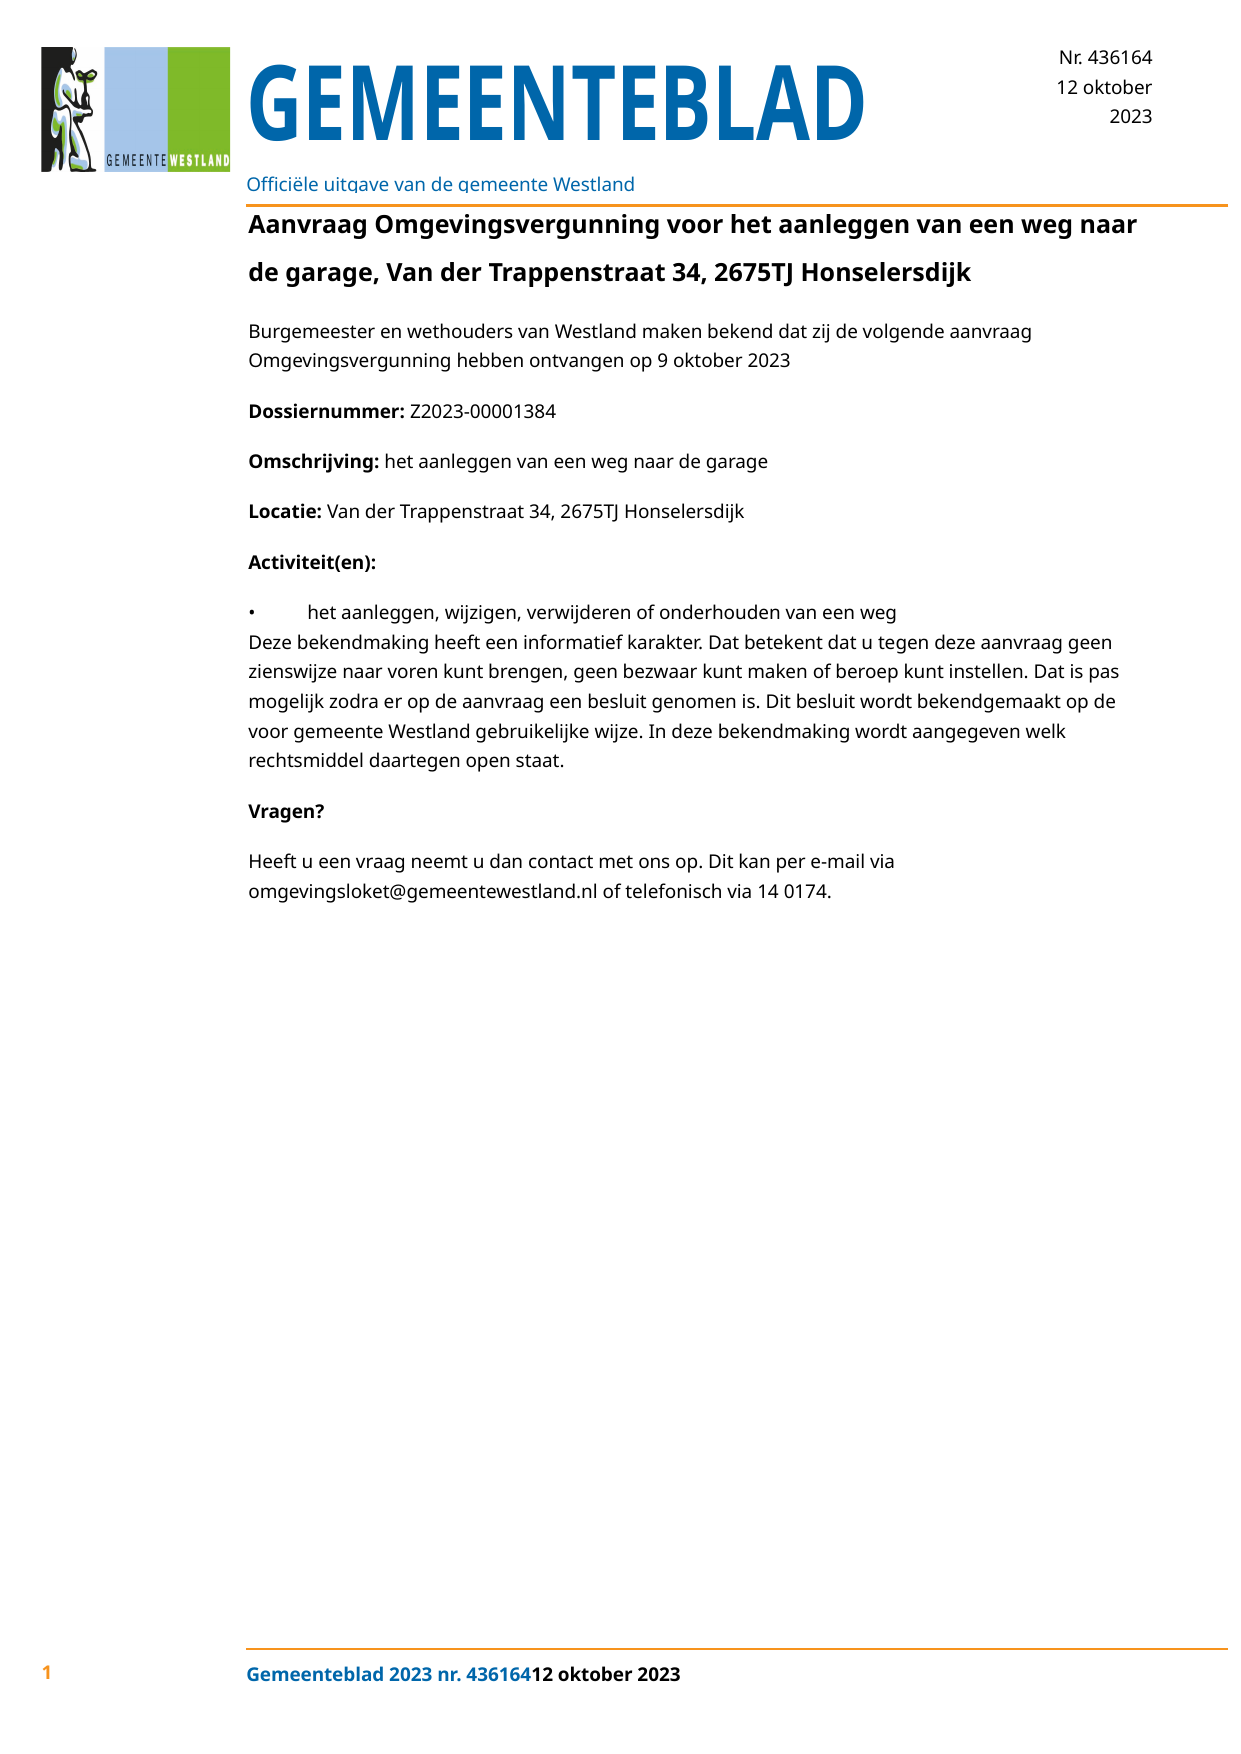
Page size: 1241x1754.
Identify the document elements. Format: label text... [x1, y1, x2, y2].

text Activiteit(en): [248, 549, 1152, 575]
text Vragen? [248, 798, 1152, 824]
list het aanleggen, wijzigen, verwijderen of onderhouden van een weg [248, 599, 1152, 625]
text Deze bekendmaking heeft een informatief karakter. Dat betekent dat u tegen deze aanvraag geen zienswijze naar voren kunt brengen, geen bezwaar kunt maken of beroep kunt instellen. Dat is pas mogelijk zodra er op de aanvraag een besluit genomen is. Dit besluit wordt bekendgemaakt op de voor gemeente Westland gebruikelijke wijze. In deze bekendmaking wordt aangegeven welk rechtsmiddel daartegen open staat. [248, 629, 1152, 773]
picture [41, 47, 231, 172]
text Locatie: Van der Trappenstraat 34, 2675TJ Honselersdijk [248, 499, 1152, 524]
text Dossiernummer: Z2023-00001384 [248, 398, 1152, 424]
text Burgemeester en wethouders van Westland maken bekend dat zij de volgende aanvraag Omgevingsvergunning hebben ontvangen op 9 oktober 2023 [248, 318, 1152, 373]
text Aanvraag Omgevingsvergunning voor het aanleggen van een weg naar de garage, Van der Trappenstraat 34, 2675TJ Honselersdijk [248, 207, 1152, 288]
text Omschrijving: het aanleggen van een weg naar de garage [248, 448, 1152, 474]
text Heeft u een vraag neemt u dan contact met ons op. Dit kan per e-mail via omgevingsloket@gemeentewestland.nl of telefonisch via 14 0174. [248, 848, 1152, 904]
